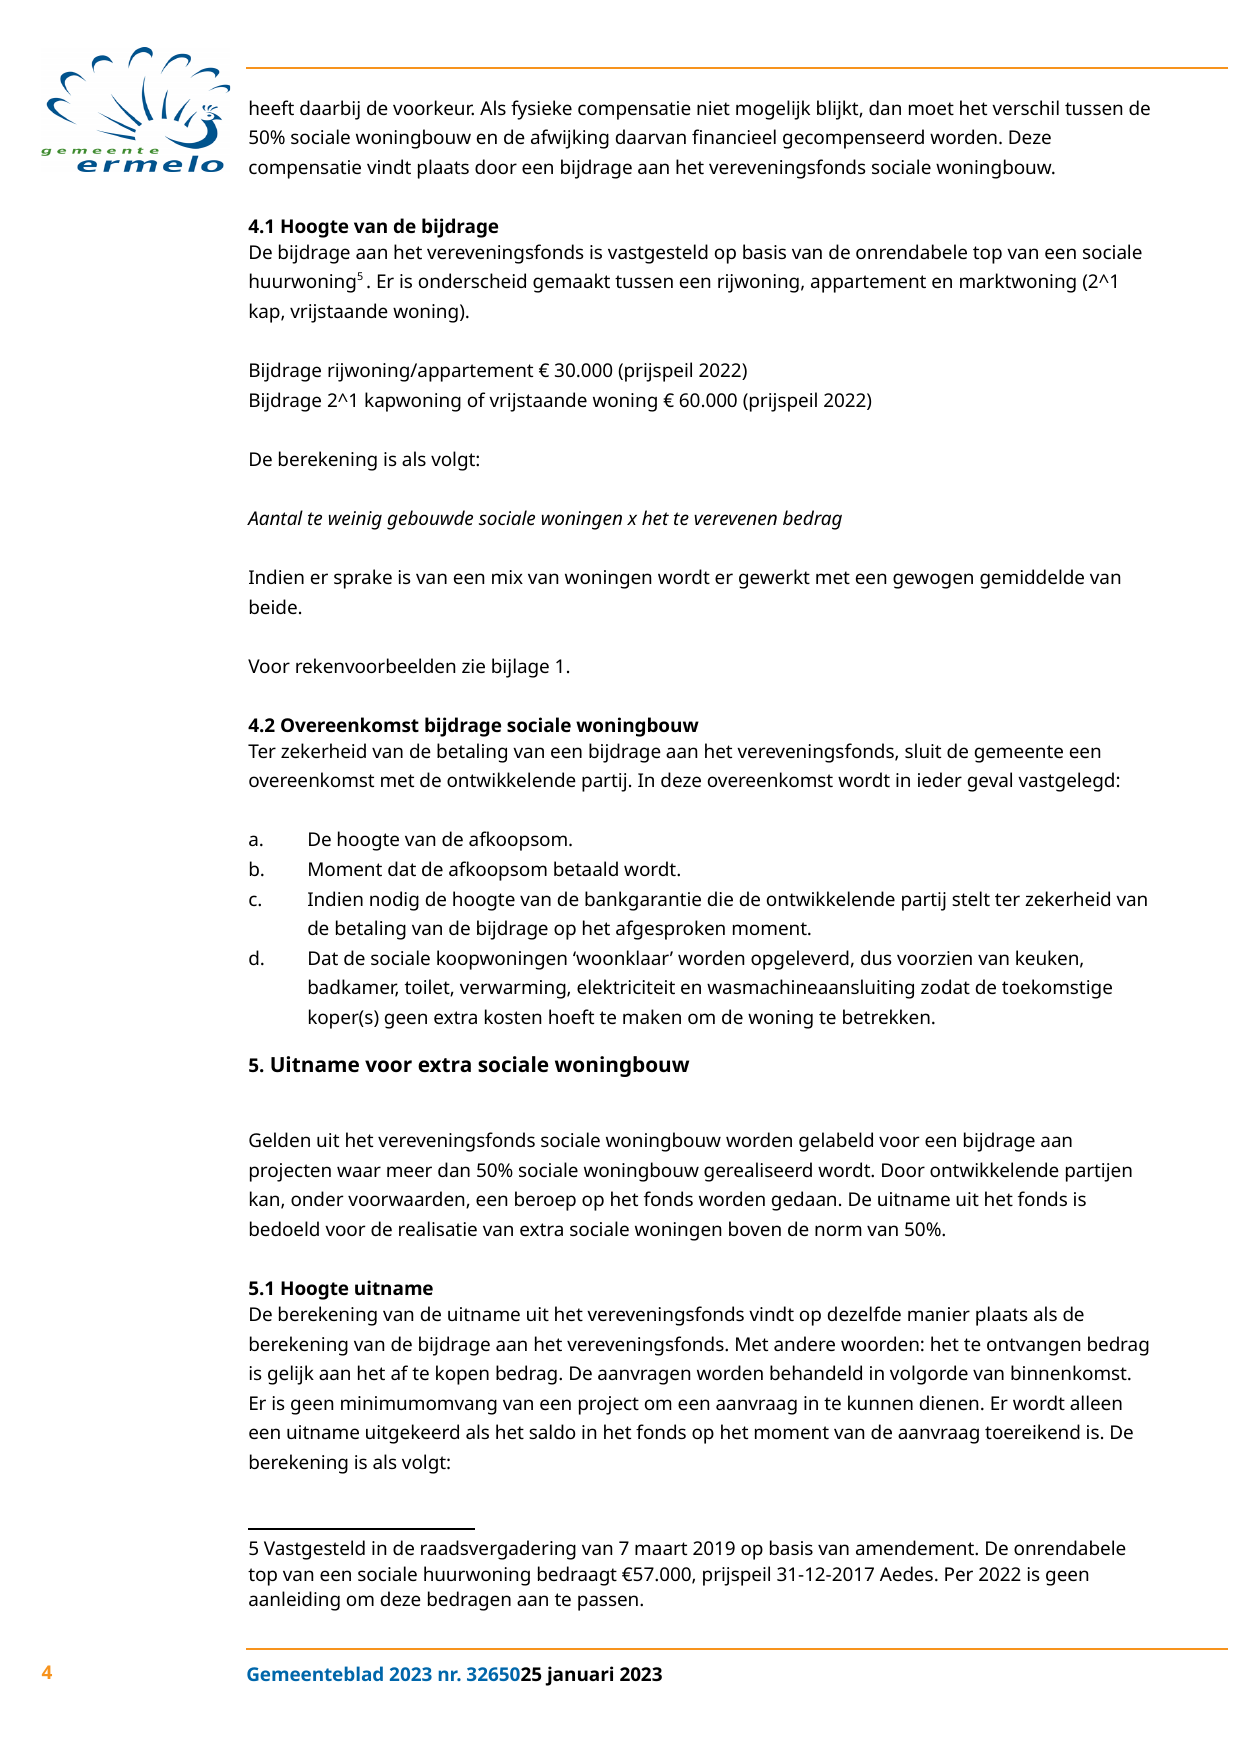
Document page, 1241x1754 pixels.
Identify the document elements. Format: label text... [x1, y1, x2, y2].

text Gelden uit het vereveningsfonds sociale woningbouw worden gelabeld voor een bijdrage aan projecten waar meer dan 50% sociale woningbouw gerealiseerd wordt. Door ontwikkelende partijen kan, onder voorwaarden, een beroep op het fonds worden gedaan. De uitname uit het fonds is bedoeld voor de realisatie van extra sociale woningen boven de norm van 50%. [248, 1127, 1152, 1242]
list Moment dat de afkoopsom betaald wordt. [248, 856, 1152, 882]
text heeft daarbij de voorkeur. Als fysieke compensatie niet mogelijk blijkt, dan moet het verschil tussen de 50% sociale woningbouw en de afwijking daarvan financieel gecompenseerd worden. Deze compensatie vindt plaats door een bijdrage aan het vereveningsfonds sociale woningbouw. [248, 95, 1152, 180]
text 4.2 Overeenkomst bijdrage sociale woningbouw [248, 712, 1152, 738]
text De berekening is als volgt: [248, 446, 1152, 472]
text De berekening van de uitname uit het vereveningsfonds vindt op dezelfde manier plaats als de berekening van de bijdrage aan het vereveningsfonds. Met andere woorden: het te ontvangen bedrag is gelijk aan het af te kopen bedrag. De aanvragen worden behandeld in volgorde van binnenkomst. Er is geen minimumomvang van een project om een aanvraag in te kunnen dienen. Er wordt alleen een uitname uitgekeerd als het saldo in het fonds op het moment van de aanvraag toereikend is. De berekening is als volgt: [248, 1301, 1152, 1475]
text De bijdrage aan het vereveningsfonds is vastgesteld op basis van de onrendabele top van een sociale huurwoning. Er is onderscheid gemaakt tussen een rijwoning, appartement en marktwoning (2^1 kap, vrijstaande woning). [248, 239, 1152, 324]
list Indien nodig de hoogte van de bankgarantie die de ontwikkelende partij stelt ter zekerheid van de betaling van de bijdrage op het afgesproken moment. [248, 886, 1152, 941]
text Voor rekenvoorbeelden zie bijlage 1. [248, 653, 1152, 679]
text 4.1 Hoogte van de bijdrage [248, 213, 1152, 239]
text Ter zekerheid van de betaling van een bijdrage aan het vereveningsfonds, sluit de gemeente een overeenkomst met de ontwikkelende partij. In deze overeenkomst wordt in ieder geval vastgelegd: [248, 738, 1152, 793]
text 5.1 Hoogte uitname [248, 1275, 1152, 1301]
text Bijdrage rijwoning/appartement € 30.000 (prijspeil 2022) [248, 357, 1152, 383]
list De hoogte van de afkoopsom. [248, 827, 1152, 852]
list Dat de sociale koopwoningen ‘woonklaar’ worden opgeleverd, dus voorzien van keuken, badkamer, toilet, verwarming, elektriciteit en wasmachineaansluiting zodat de toekomstige koper(s) geen extra kosten hoeft te maken om de woning te betrekken. [248, 945, 1152, 1030]
text Indien er sprake is van een mix van woningen wordt er gewerkt met een gewogen gemiddelde van beide. [248, 564, 1152, 619]
text Aantal te weinig gebouwde sociale woningen x het te verevenen bedrag [248, 505, 1152, 531]
picture [41, 47, 231, 172]
text Vastgesteld in de raadsvergadering van 7 maart 2019 op basis van amendement. De onrendabele top van een sociale huurwoning bedraagt €57.000, prijspeil 31-12-2017 Aedes. Per 2022 is geen aanleiding om deze bedragen aan te passen. [248, 1535, 1152, 1612]
text 5. Uitname voor extra sociale woningbouw [248, 1050, 1152, 1078]
text Bijdrage 2^1 kapwoning of vrijstaande woning € 60.000 (prijspeil 2022) [248, 387, 1152, 412]
